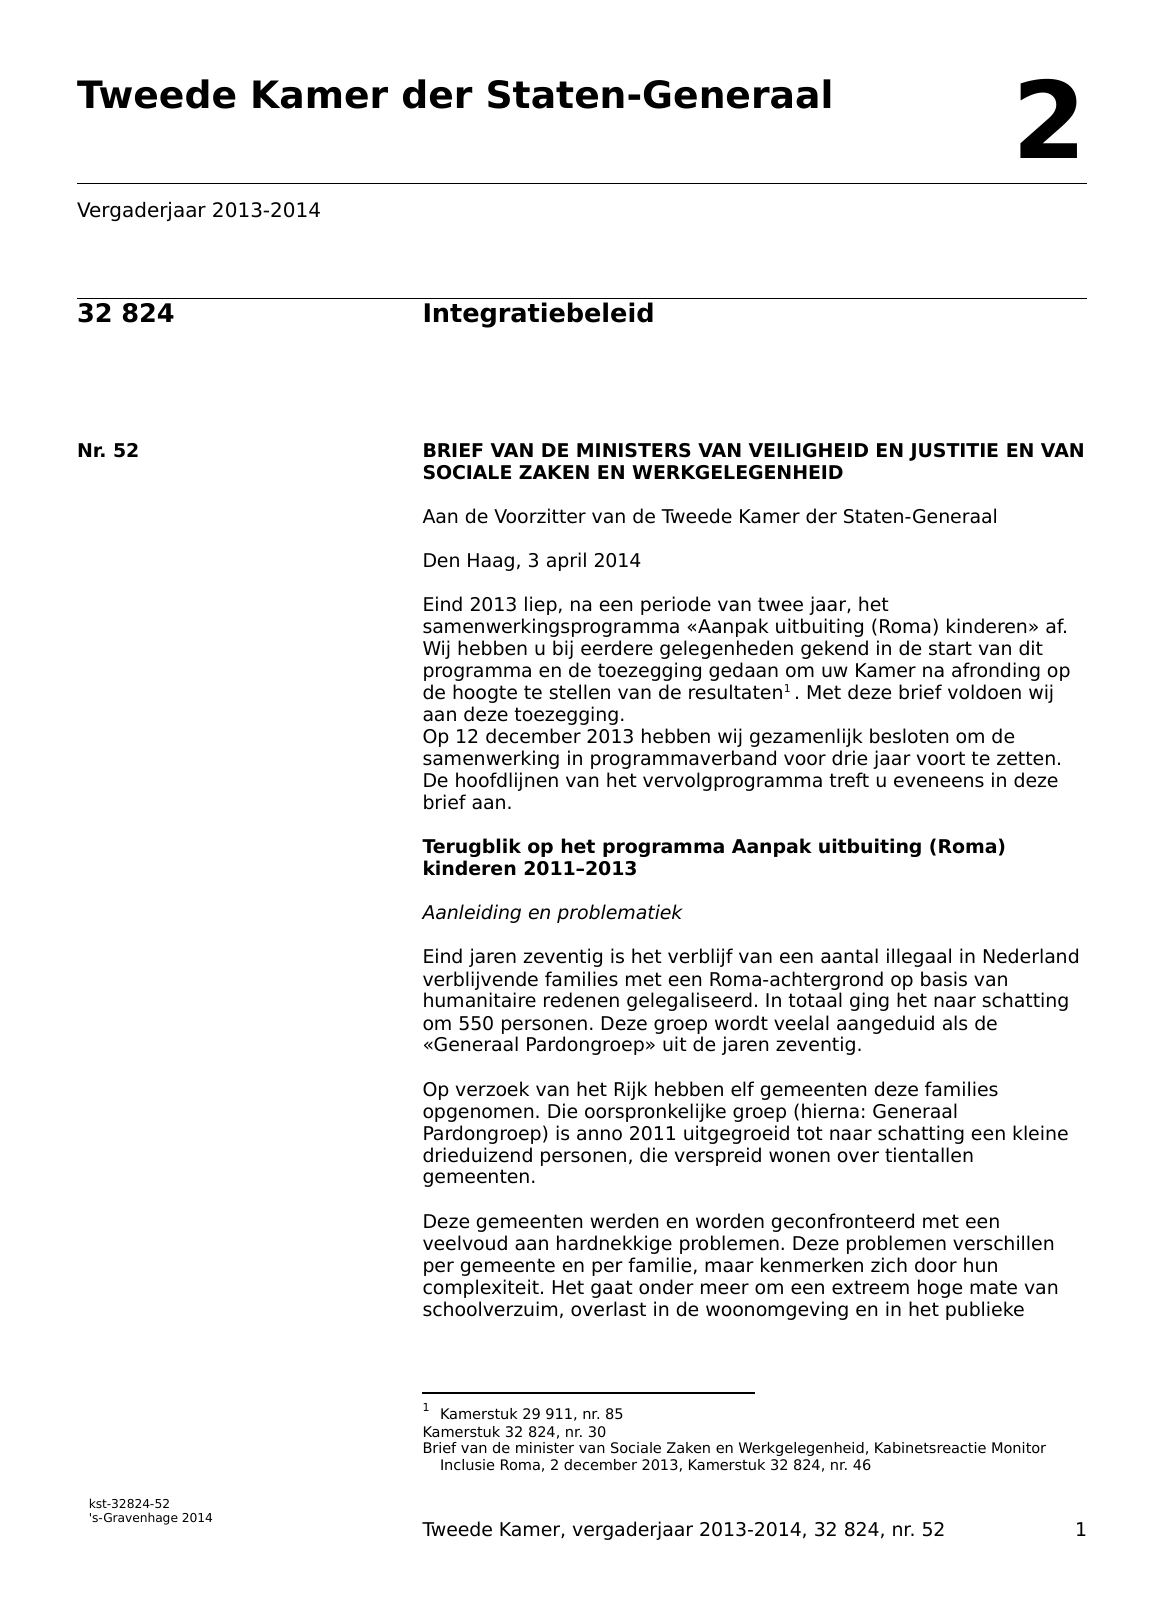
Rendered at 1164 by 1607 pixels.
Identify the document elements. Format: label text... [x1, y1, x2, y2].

text Kamerstuk 32 824, nr. 30 [422, 1424, 1087, 1441]
table_cell Vergaderjaar 2013-2014 [77, 184, 1087, 298]
text Op 12 december 2013 hebben wij gezamenlijk besloten om de samenwerking in programmaverband voor drie jaar voort te zetten. De hoofdlijnen van het vervolgprogramma treft u eveneens in deze brief aan. [422, 726, 1087, 814]
subtitle Terugblik op het programma Aanpak uitbuiting (Roma) kinderen 2011–2013 [422, 836, 1087, 880]
table_header Tweede Kamer der Staten-Generaal [77, 59, 886, 183]
text Eind 2013 liep, na een periode van twee jaar, het samenwerkingsprogramma «Aanpak uitbuiting (Roma) kinderen» af. Wij hebben u bij eerdere gelegenheden gekend in de start van dit programma en de toezegging gedaan om uw Kamer na afronding op de hoogte te stellen van de resultaten. Met deze brief voldoen wij aan deze toezegging. [422, 594, 1087, 726]
text Aan de Voorzitter van de Tweede Kamer der Staten-Generaal [422, 506, 1087, 528]
text kst-32824-52 [88, 1497, 323, 1511]
subtitle 32 824 Integratiebeleid [77, 299, 1087, 329]
text Deze gemeenten werden en worden geconfronteerd met een veelvoud aan hardnekkige problemen. Deze problemen verschillen per gemeente en per familie, maar kenmerken zich door hun complexiteit. Het gaat onder meer om een extreem hoge mate van schoolverzuim, overlast in de woonomgeving en in het publieke [422, 1211, 1087, 1321]
subtitle Aanleiding en problematiek [422, 902, 1087, 924]
text Eind jaren zeventig is het verblijf van een aantal illegaal in Nederland verblijvende families met een Roma-achtergrond op basis van humanitaire redenen gelegaliseerd. In totaal ging het naar schatting om 550 personen. Deze groep wordt veelal aangeduid als de «Generaal Pardongroep» uit de jaren zeventig. [422, 946, 1087, 1056]
text Kamerstuk 29 911, nr. 85 [422, 1402, 1087, 1424]
text 's-Gravenhage 2014 [88, 1511, 323, 1525]
text Den Haag, 3 april 2014 [422, 550, 1087, 572]
text Op verzoek van het Rijk hebben elf gemeenten deze families opgenomen. Die oorspronkelijke groep (hierna: Generaal Pardongroep) is anno 2011 uitgegroeid tot naar schatting een kleine drieduizend personen, die verspreid wonen over tientallen gemeenten. [422, 1078, 1087, 1188]
table_header 2 [886, 59, 1087, 183]
text Brief van de minister van Sociale Zaken en Werkgelegenheid, Kabinetsreactie Monitor Inclusie Roma, 2 december 2013, Kamerstuk 32 824, nr. 46 [422, 1441, 1087, 1474]
subtitle Nr. 52 BRIEF VAN DE MINISTERS VAN VEILIGHEID EN JUSTITIE EN VAN SOCIALE ZAKEN EN WERKGELEGENHEID [77, 440, 1087, 484]
